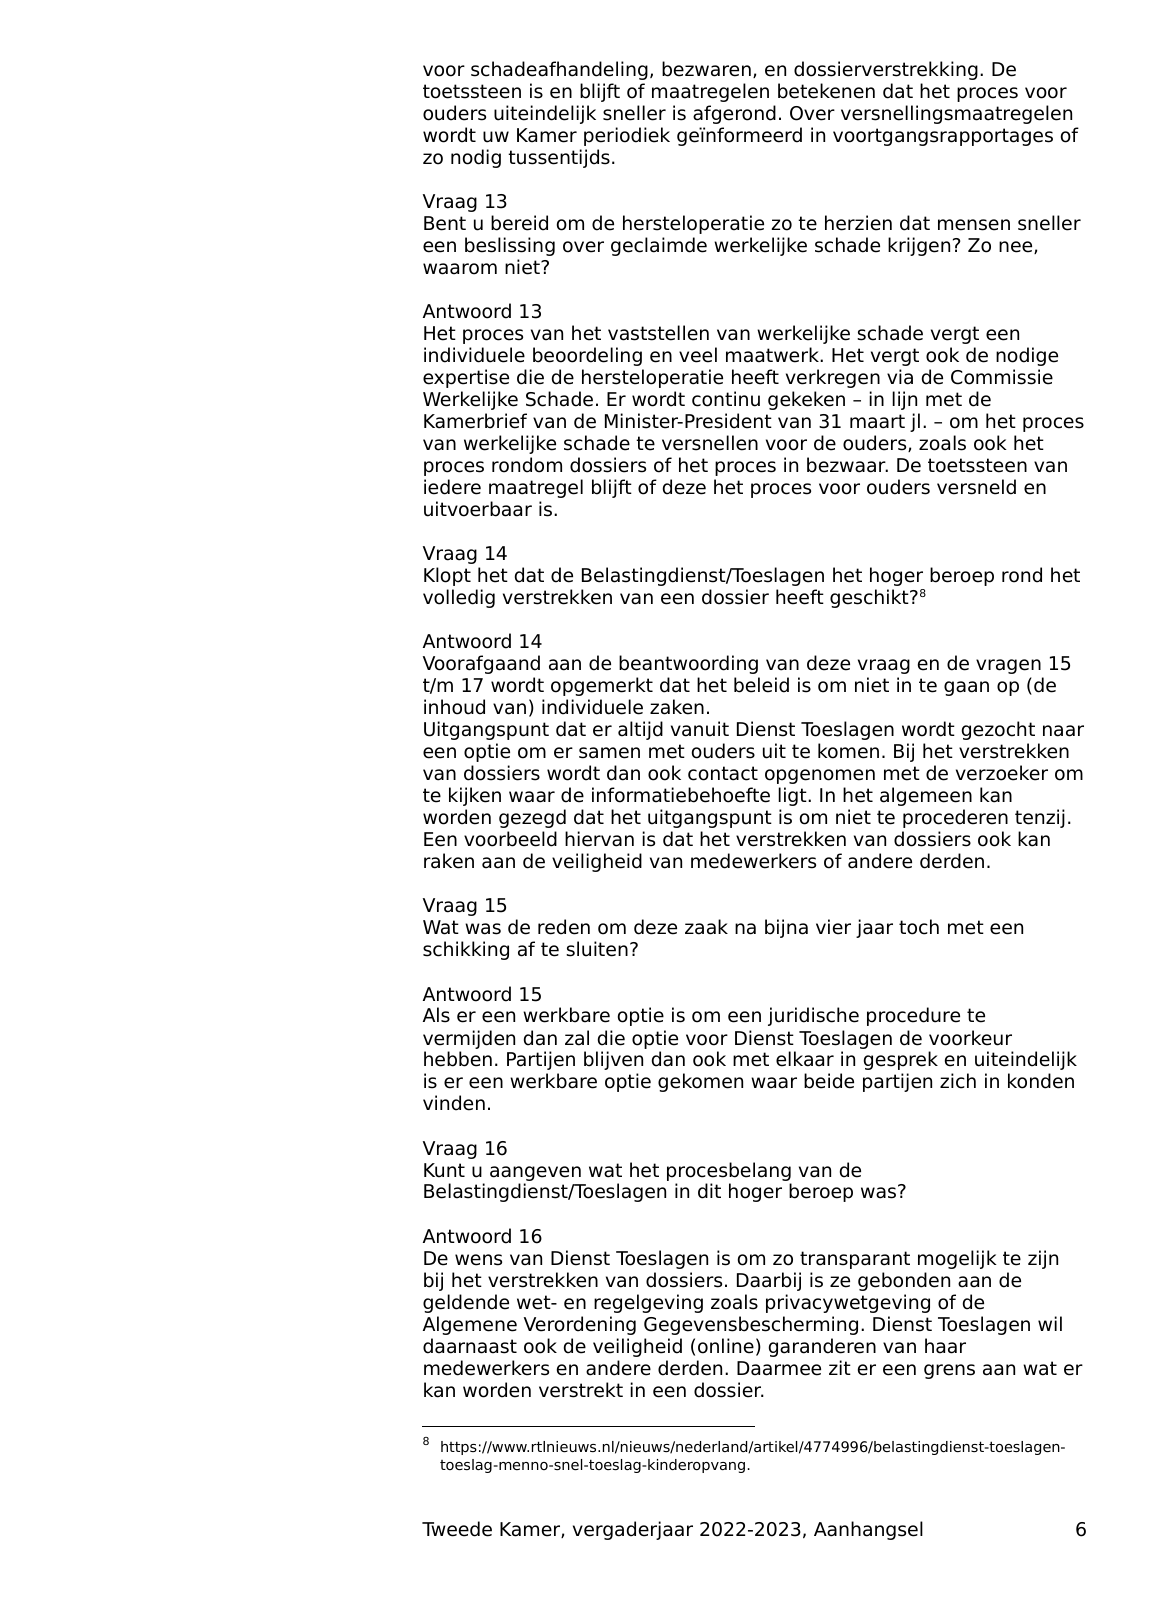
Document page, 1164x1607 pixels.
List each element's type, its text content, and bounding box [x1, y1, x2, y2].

text Vraag 16 [422, 1137, 1087, 1159]
text Vraag 15 [422, 895, 1087, 917]
text Antwoord 13 [422, 301, 1087, 323]
text Vraag 13 [422, 191, 1087, 213]
text Bent u bereid om de hersteloperatie zo te herzien dat mensen sneller een beslissing over geclaimde werkelijke schade krijgen? Zo nee, waarom niet? [422, 213, 1087, 279]
text Wat was de reden om deze zaak na bijna vier jaar toch met een schikking af te sluiten? [422, 917, 1087, 961]
text Klopt het dat de Belastingdienst/Toeslagen het hoger beroep rond het volledig verstrekken van een dossier heeft geschikt? [422, 565, 1087, 609]
text De wens van Dienst Toeslagen is om zo transparant mogelijk te zijn bij het verstrekken van dossiers. Daarbij is ze gebonden aan de geldende wet- en regelgeving zoals privacywetgeving of de Algemene Verordening Gegevensbescherming. Dienst Toeslagen wil daarnaast ook de veiligheid (online) garanderen van haar medewerkers en andere derden. Daarmee zit er een grens aan wat er kan worden verstrekt in een dossier. [422, 1248, 1087, 1401]
text Het proces van het vaststellen van werkelijke schade vergt een individuele beoordeling en veel maatwerk. Het vergt ook de nodige expertise die de hersteloperatie heeft verkregen via de Commissie Werkelijke Schade. Er wordt continu gekeken – in lijn met de Kamerbrief van de Minister-President van 31 maart jl. – om het proces van werkelijke schade te versnellen voor de ouders, zoals ook het proces rondom dossiers of het proces in bezwaar. De toetssteen van iedere maatregel blijft of deze het proces voor ouders versneld en uitvoerbaar is. [422, 323, 1087, 521]
text Vraag 14 [422, 543, 1087, 565]
text voor schadeafhandeling, bezwaren, en dossierverstrekking. De toetssteen is en blijft of maatregelen betekenen dat het proces voor ouders uiteindelijk sneller is afgerond. Over versnellingsmaatregelen wordt uw Kamer periodiek geïnformeerd in voortgangsrapportages of zo nodig tussentijds. [422, 59, 1087, 169]
text Antwoord 15 [422, 983, 1087, 1005]
text Antwoord 16 [422, 1226, 1087, 1248]
text Uitgangspunt dat er altijd vanuit Dienst Toeslagen wordt gezocht naar een optie om er samen met ouders uit te komen. Bij het verstrekken van dossiers wordt dan ook contact opgenomen met de verzoeker om te kijken waar de informatiebehoefte ligt. In het algemeen kan worden gezegd dat het uitgangspunt is om niet te procederen tenzij. Een voorbeeld hiervan is dat het verstrekken van dossiers ook kan raken aan de veiligheid van medewerkers of andere derden. [422, 719, 1087, 873]
text Antwoord 14 [422, 631, 1087, 653]
text Als er een werkbare optie is om een juridische procedure te vermijden dan zal die optie voor Dienst Toeslagen de voorkeur hebben. Partijen blijven dan ook met elkaar in gesprek en uiteindelijk is er een werkbare optie gekomen waar beide partijen zich in konden vinden. [422, 1005, 1087, 1115]
text https://www.rtlnieuws.nl/nieuws/nederland/artikel/4774996/belastingdienst-toeslagen-toeslag-menno-snel-toeslag-kinderopvang. [422, 1435, 1087, 1474]
text Kunt u aangeven wat het procesbelang van de Belastingdienst/Toeslagen in dit hoger beroep was? [422, 1159, 1087, 1203]
text Voorafgaand aan de beantwoording van deze vraag en de vragen 15 t/m 17 wordt opgemerkt dat het beleid is om niet in te gaan op (de inhoud van) individuele zaken. [422, 653, 1087, 719]
